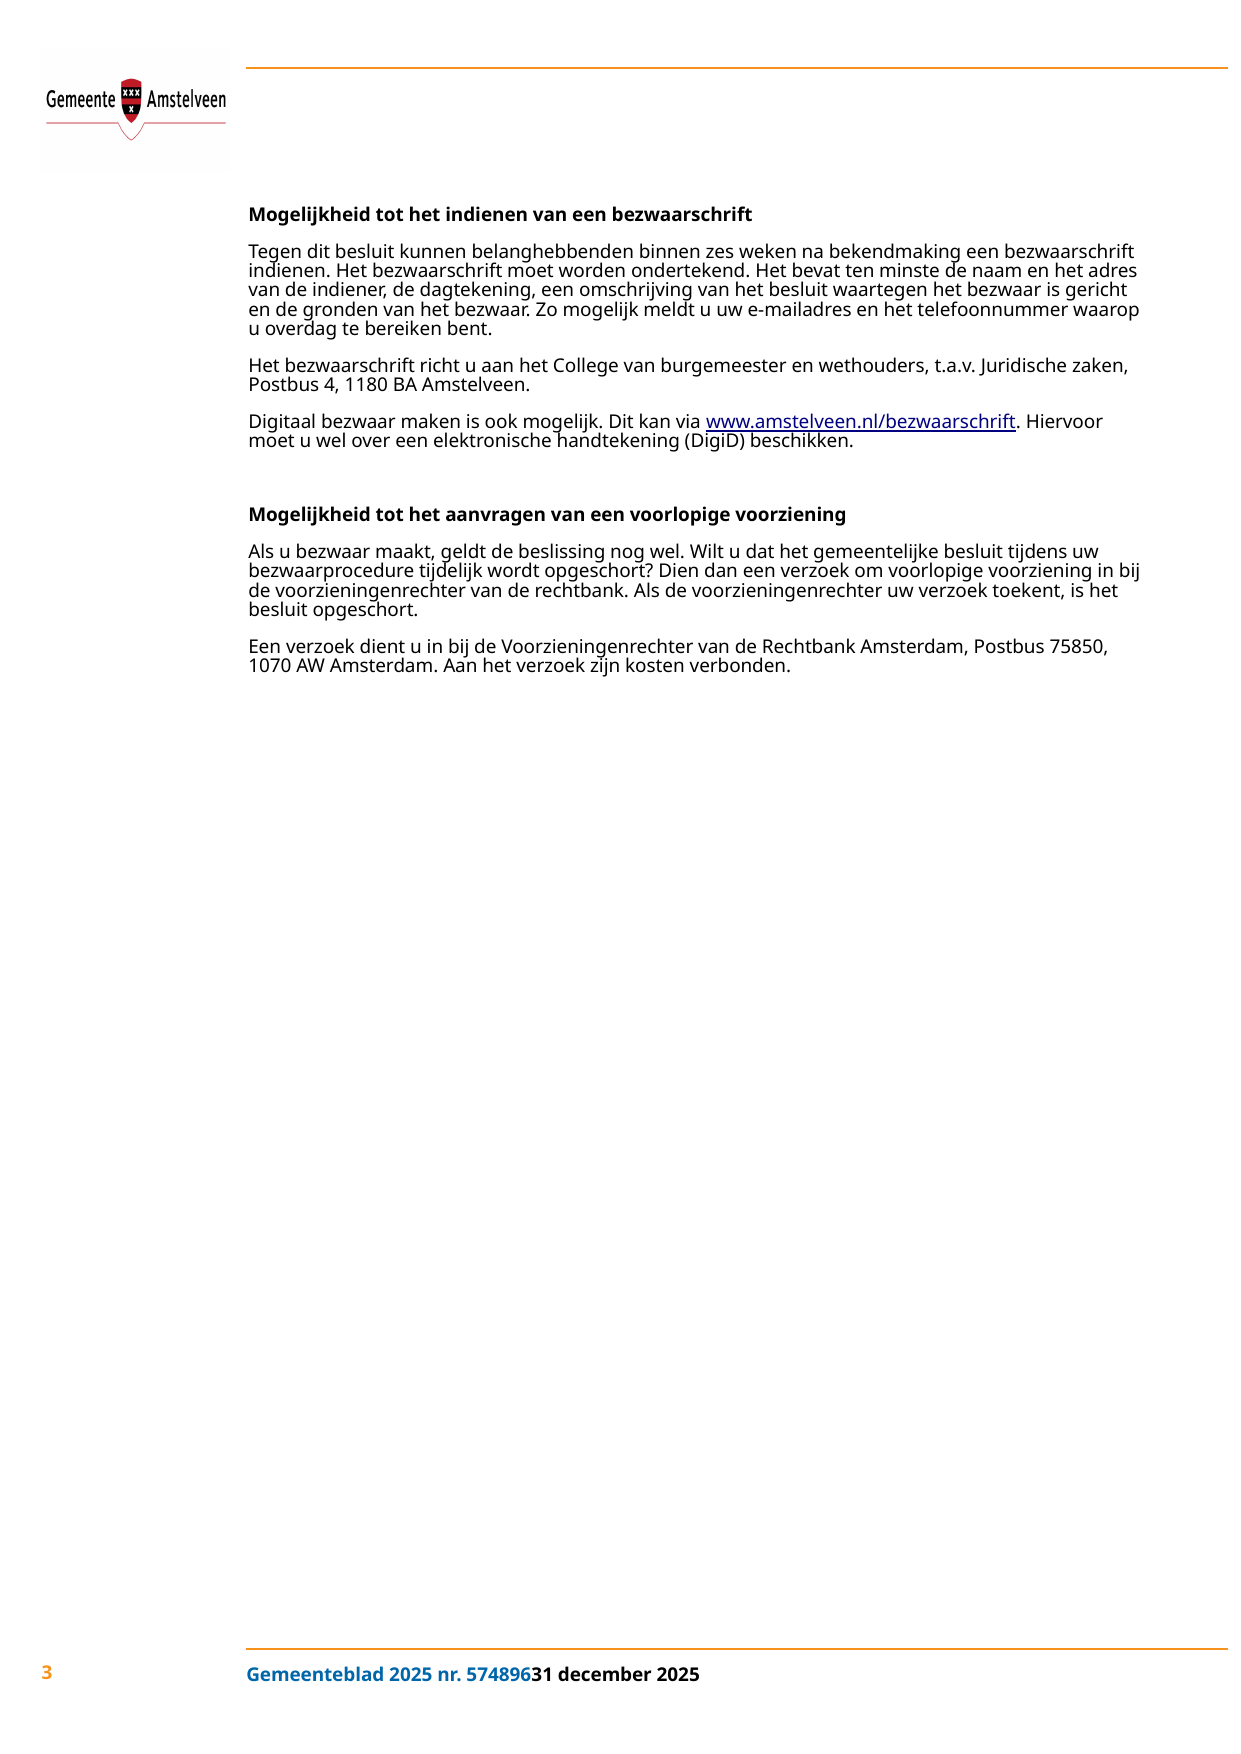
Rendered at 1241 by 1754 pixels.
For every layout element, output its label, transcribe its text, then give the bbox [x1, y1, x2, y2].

text Digitaal bezwaar maken is ook mogelijk. Dit kan via www.amstelveen.nl/bezwaarschrift. Hiervoor moet u wel over een elektronische handtekening (DigiD) beschikken. [248, 413, 1152, 452]
text Mogelijkheid tot het indienen van een bezwaarschrift [248, 206, 1152, 225]
text Een verzoek dient u in bij de Voorzieningenrechter van de Rechtbank Amsterdam, Postbus 75850, 1070 AW Amsterdam. Aan het verzoek zijn kosten verbonden. [248, 638, 1152, 677]
text Tegen dit besluit kunnen belanghebbenden binnen zes weken na bekendmaking een bezwaarschrift indienen. Het bezwaarschrift moet worden ondertekend. Het bevat ten minste de naam en het adres van de indiener, de dagtekening, een omschrijving van het besluit waartegen het bezwaar is gericht en de gronden van het bezwaar. Zo mogelijk meldt u uw e-mailadres en het telefoonnummer waarop u overdag te bereiken bent. [248, 243, 1152, 339]
text Als u bezwaar maakt, geldt de beslissing nog wel. Wilt u dat het gemeentelijke besluit tijdens uw bezwaarprocedure tijdelijk wordt opgeschort? Dien dan een verzoek om voorlopige voorziening in bij de voorzieningenrechter van de rechtbank. Als de voorzieningenrechter uw verzoek toekent, is het besluit opgeschort. [248, 543, 1152, 620]
text Mogelijkheid tot het aanvragen van een voorlopige voorziening [248, 506, 1152, 526]
text Het bezwaarschrift richt u aan het College van burgemeester en wethouders, t.a.v. Juridische zaken, Postbus 4, 1180 BA Amstelveen. [248, 357, 1152, 395]
picture [41, 47, 231, 172]
